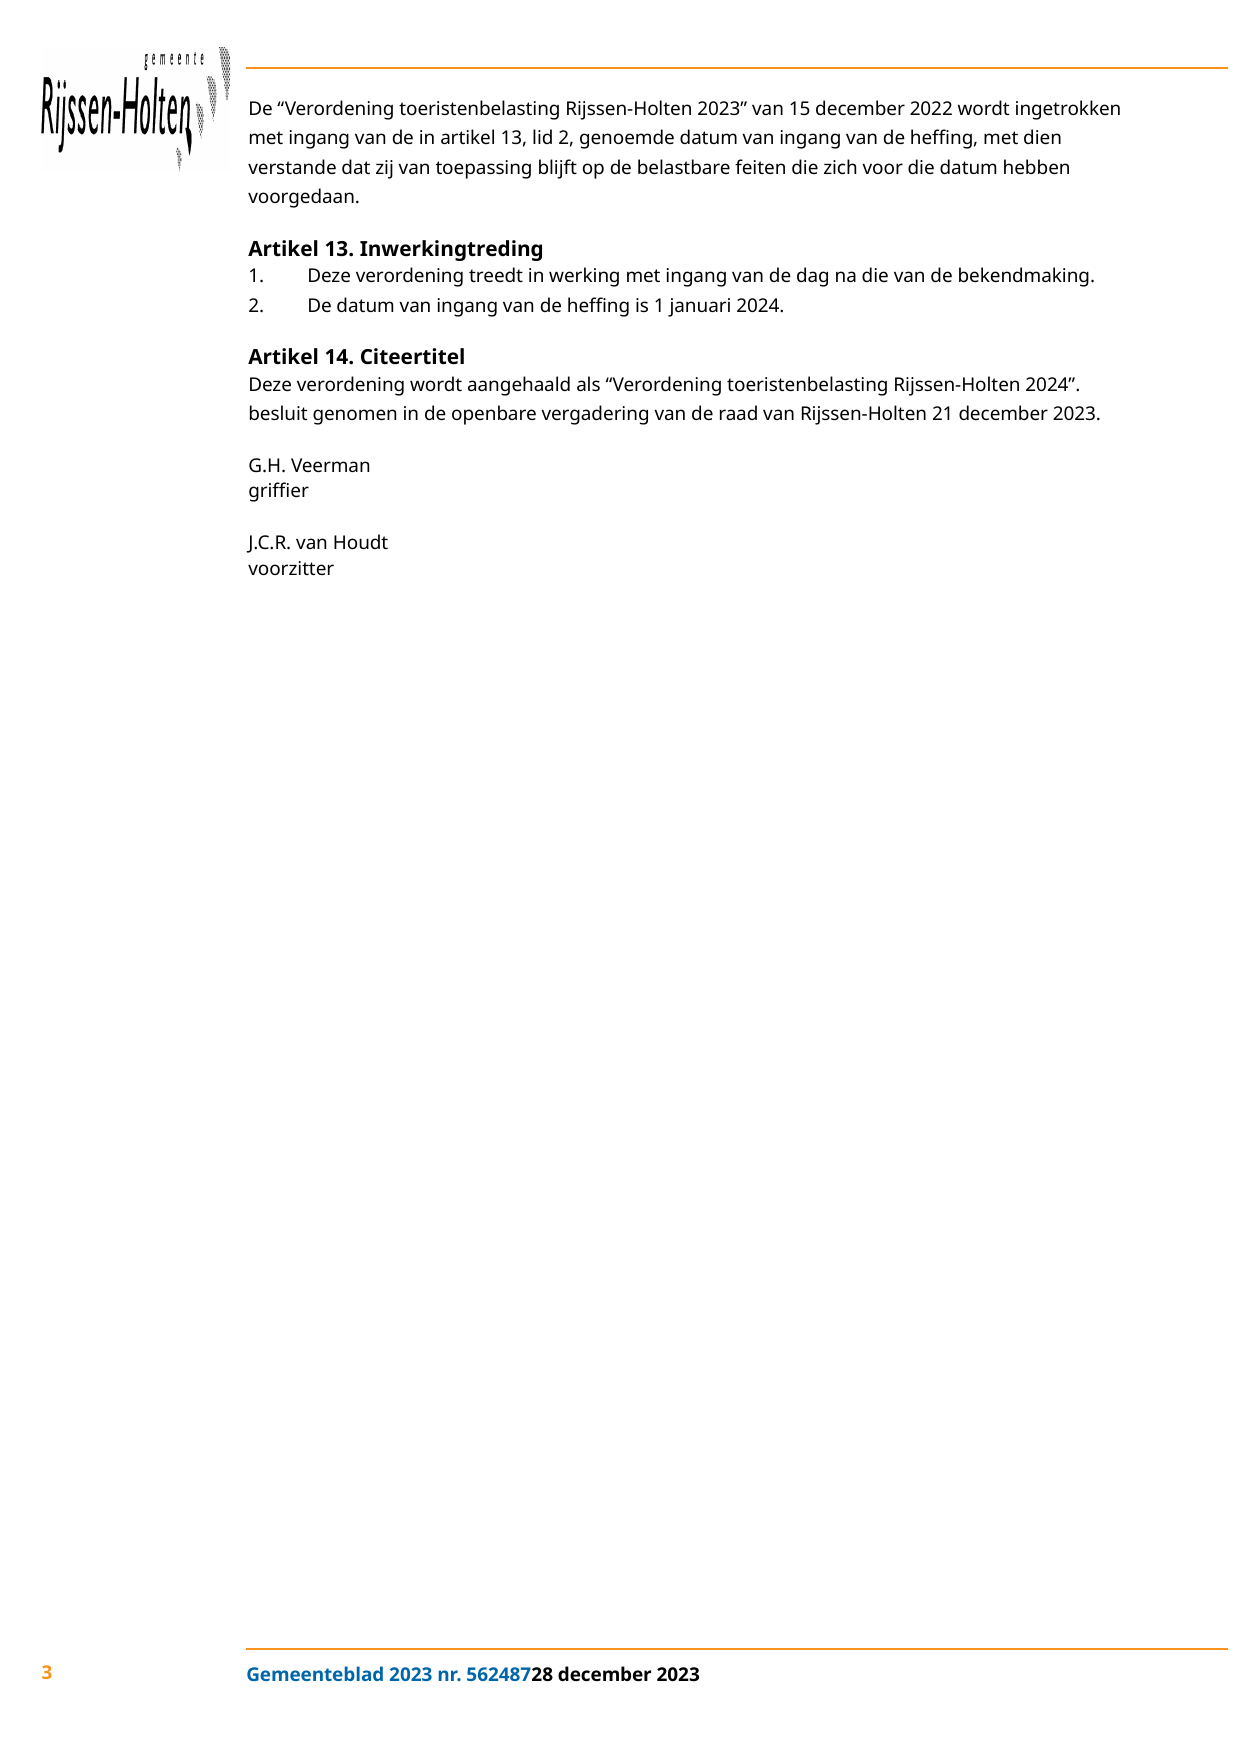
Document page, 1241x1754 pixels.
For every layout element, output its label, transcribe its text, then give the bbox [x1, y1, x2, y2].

text G.H. Veerman [248, 452, 1152, 478]
list De datum van ingang van de heffing is 1 januari 2024. [248, 292, 1152, 318]
text Deze verordening wordt aangehaald als “Verordening toeristenbelasting Rijssen-Holten 2024”. [248, 371, 1152, 397]
text Artikel 13. Inwerkingtreding [248, 234, 1152, 262]
list Deze verordening treedt in werking met ingang van de dag na die van de bekendmaking. [248, 262, 1152, 288]
text Artikel 14. Citeertitel [248, 342, 1152, 371]
text voorzitter [248, 555, 1152, 581]
text J.C.R. van Houdt [248, 529, 1152, 555]
text griffier [248, 478, 1152, 503]
text besluit genomen in de openbare vergadering van de raad van Rijssen-Holten 21 december 2023. [248, 400, 1152, 426]
text De “Verordening toeristenbelasting Rijssen-Holten 2023” van 15 december 2022 wordt ingetrokken met ingang van de in artikel 13, lid 2, genoemde datum van ingang van de heffing, met dien verstande dat zij van toepassing blijft op de belastbare feiten die zich voor die datum hebben voorgedaan. [248, 95, 1152, 209]
picture [41, 47, 231, 172]
